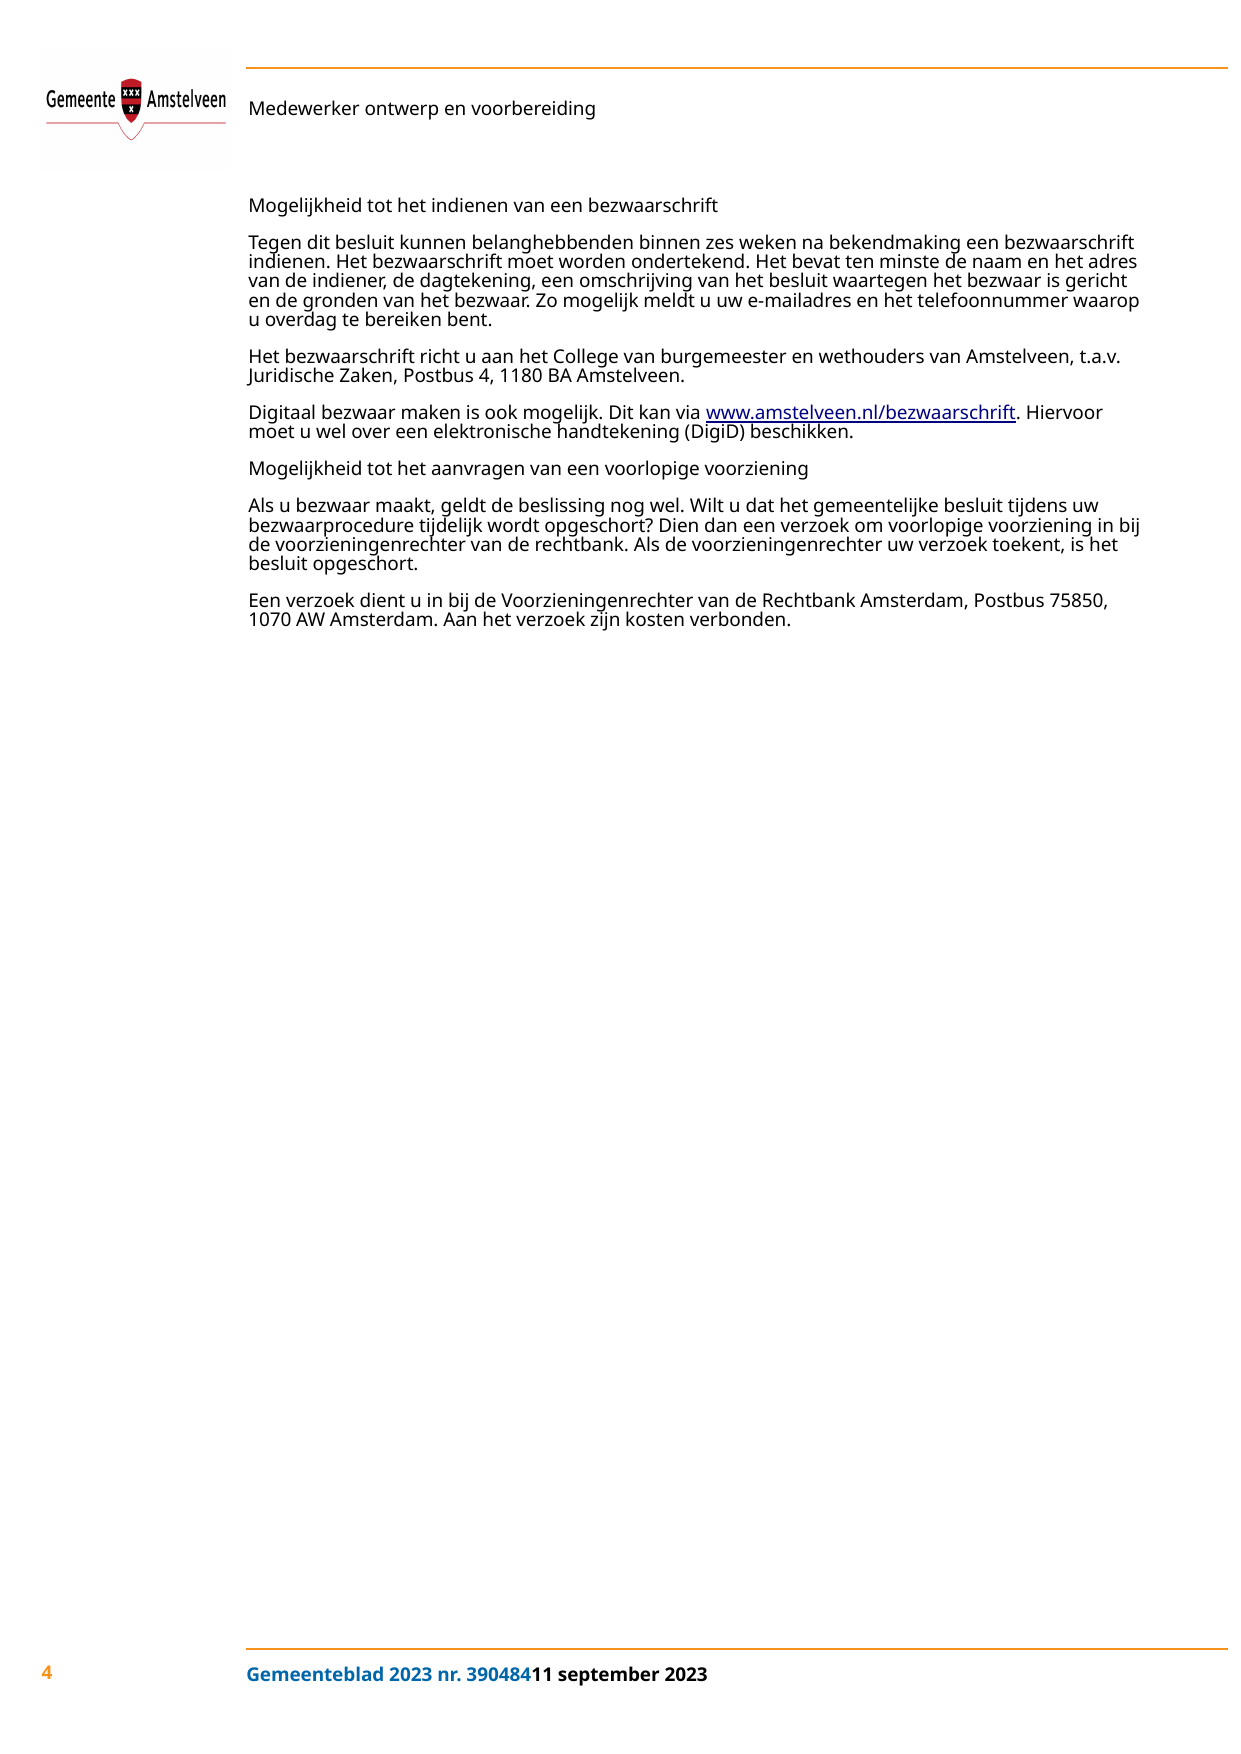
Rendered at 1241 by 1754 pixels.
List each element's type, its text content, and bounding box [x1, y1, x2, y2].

text Als u bezwaar maakt, geldt de beslissing nog wel. Wilt u dat het gemeentelijke besluit tijdens uw bezwaarprocedure tijdelijk wordt opgeschort? Dien dan een verzoek om voorlopige voorziening in bij de voorzieningenrechter van de rechtbank. Als de voorzieningenrechter uw verzoek toekent, is het besluit opgeschort. [248, 497, 1152, 574]
text Mogelijkheid tot het aanvragen van een voorlopige voorziening [248, 460, 1152, 480]
text Een verzoek dient u in bij de Voorzieningenrechter van de Rechtbank Amsterdam, Postbus 75850, 1070 AW Amsterdam. Aan het verzoek zijn kosten verbonden. [248, 592, 1152, 631]
text Mogelijkheid tot het indienen van een bezwaarschrift [248, 197, 1152, 216]
text Het bezwaarschrift richt u aan het College van burgemeester en wethouders van Amstelveen, t.a.v. Juridische Zaken, Postbus 4, 1180 BA Amstelveen. [248, 348, 1152, 386]
text Tegen dit besluit kunnen belanghebbenden binnen zes weken na bekendmaking een bezwaarschrift indienen. Het bezwaarschrift moet worden ondertekend. Het bevat ten minste de naam en het adres van de indiener, de dagtekening, een omschrijving van het besluit waartegen het bezwaar is gericht en de gronden van het bezwaar. Zo mogelijk meldt u uw e-mailadres en het telefoonnummer waarop u overdag te bereiken bent. [248, 234, 1152, 330]
text Medewerker ontwerp en voorbereiding [248, 95, 1152, 121]
text Digitaal bezwaar maken is ook mogelijk. Dit kan via www.amstelveen.nl/bezwaarschrift. Hiervoor moet u wel over een elektronische handtekening (DigiD) beschikken. [248, 404, 1152, 443]
picture [41, 47, 231, 172]
